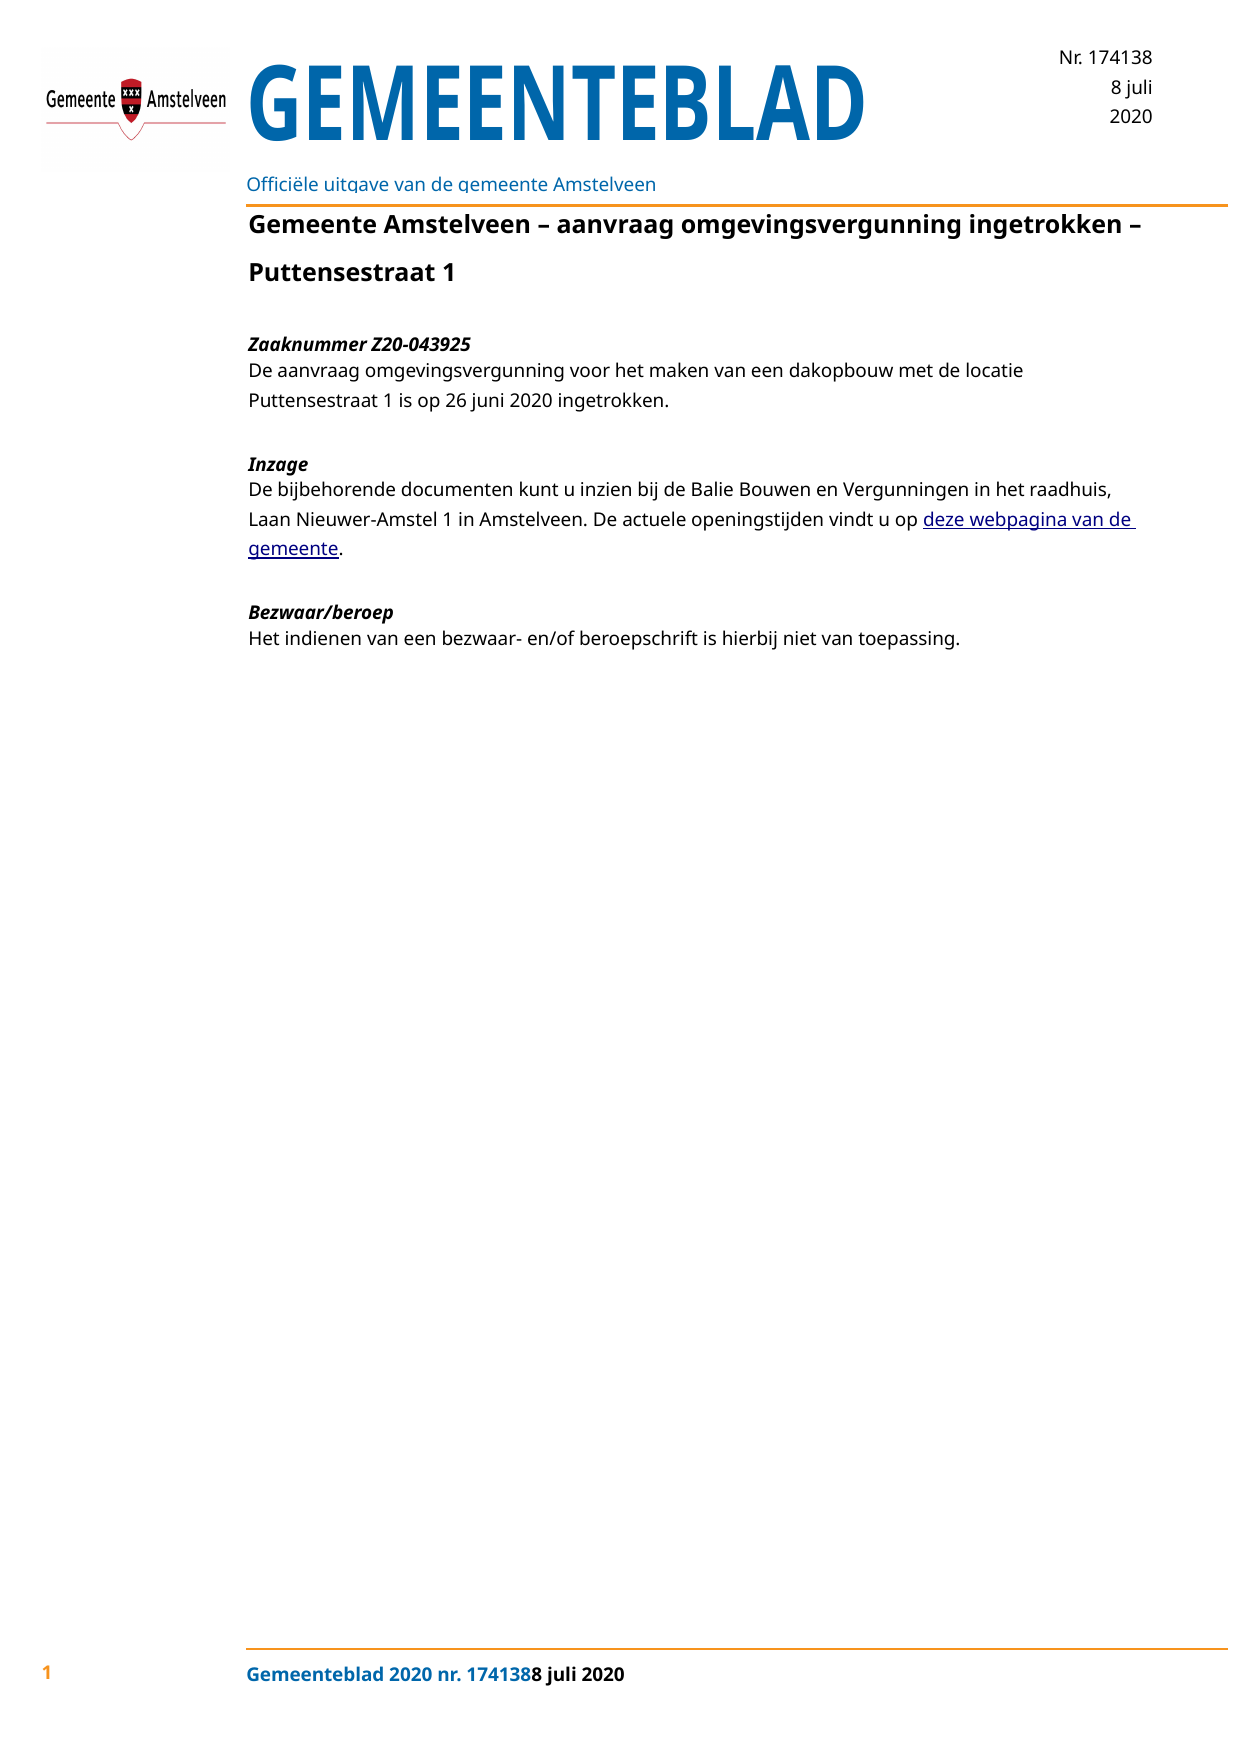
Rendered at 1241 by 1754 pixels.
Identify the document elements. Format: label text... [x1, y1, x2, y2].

text De bijbehorende documenten kunt u inzien bij de Balie Bouwen en Vergunningen in het raadhuis, Laan Nieuwer-Amstel 1 in Amstelveen. De actuele openingstijden vindt u op deze webpagina van de gemeente. [248, 476, 1152, 561]
text Zaaknummer Z20-043925 [248, 331, 1152, 357]
text Inzage [248, 451, 1152, 476]
picture [41, 47, 231, 172]
text De aanvraag omgevingsvergunning voor het maken van een dakopbouw met de locatie Puttensestraat 1 is op 26 juni 2020 ingetrokken. [248, 357, 1152, 412]
text Het indienen van een bezwaar- en/of beroepschrift is hierbij niet van toepassing. [248, 625, 1152, 651]
text Bezwaar/beroep [248, 599, 1152, 625]
text Gemeente Amstelveen – aanvraag omgevingsvergunning ingetrokken – Puttensestraat 1 [248, 207, 1152, 288]
